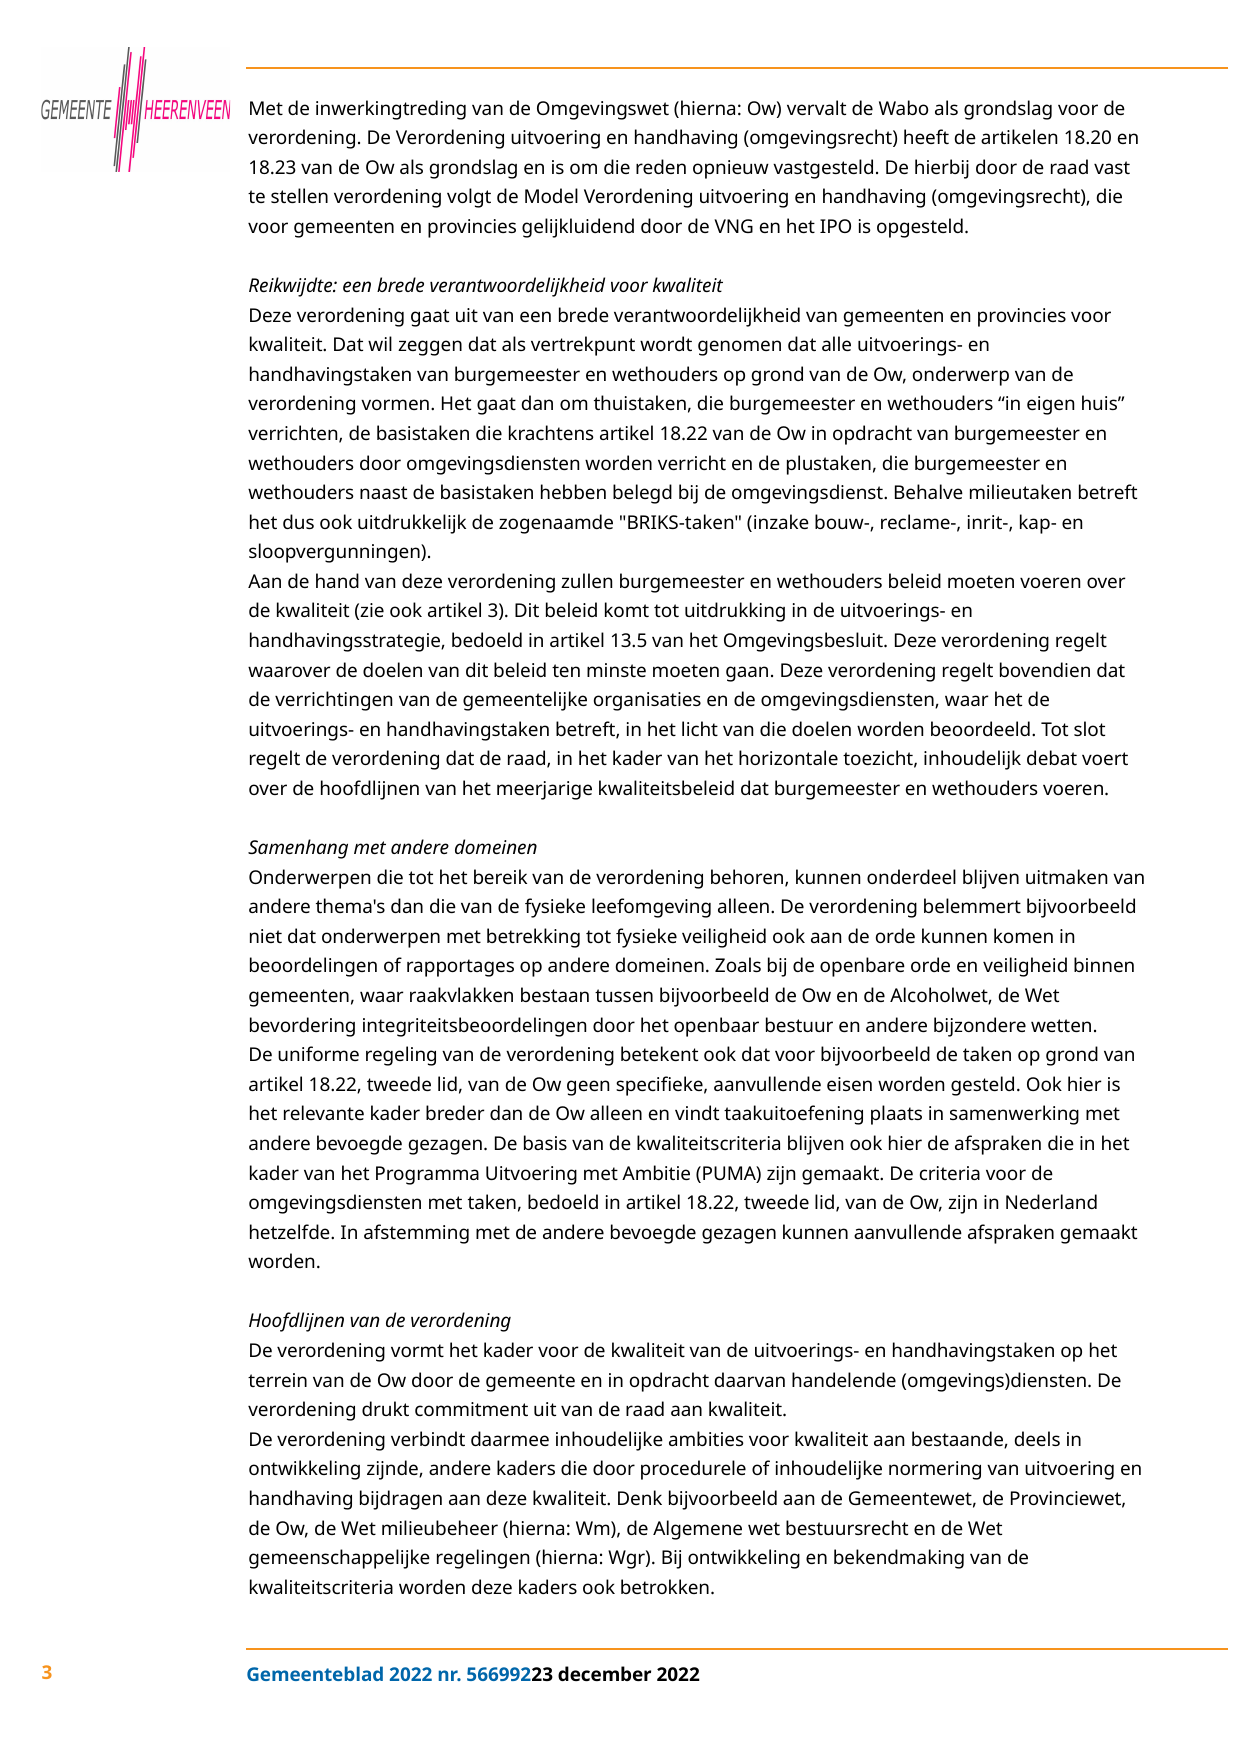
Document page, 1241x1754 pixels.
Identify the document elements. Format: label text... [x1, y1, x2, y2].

text Reikwijdte: een brede verantwoordelijkheid voor kwaliteit [248, 272, 1152, 298]
text Hoofdlijnen van de verordening [248, 1308, 1152, 1333]
text Met de inwerkingtreding van de Omgevingswet (hierna: Ow) vervalt de Wabo als grondslag voor de verordening. De Verordening uitvoering en handhaving (omgevingsrecht) heeft de artikelen 18.20 en 18.23 van de Ow als grondslag en is om die reden opnieuw vastgesteld. De hierbij door de raad vast te stellen verordening volgt de Model Verordening uitvoering en handhaving (omgevingsrecht), die voor gemeenten en provincies gelijkluidend door de VNG en het IPO is opgesteld. [248, 95, 1152, 239]
text Aan de hand van deze verordening zullen burgemeester en wethouders beleid moeten voeren over de kwaliteit (zie ook artikel 3). Dit beleid komt tot uitdrukking in de uitvoerings- en handhavingsstrategie, bedoeld in artikel 13.5 van het Omgevingsbesluit. Deze verordening regelt waarover de doelen van dit beleid ten minste moeten gaan. Deze verordening regelt bovendien dat de verrichtingen van de gemeentelijke organisaties en de omgevingsdiensten, waar het de uitvoerings- en handhavingstaken betreft, in het licht van die doelen worden beoordeeld. Tot slot regelt de verordening dat de raad, in het kader van het horizontale toezicht, inhoudelijk debat voert over de hoofdlijnen van het meerjarige kwaliteitsbeleid dat burgemeester en wethouders voeren. [248, 568, 1152, 801]
text Samenhang met andere domeinen [248, 834, 1152, 860]
text De verordening vormt het kader voor de kwaliteit van de uitvoerings- en handhavingstaken op het terrein van de Ow door de gemeente en in opdracht daarvan handelende (omgevings)diensten. De verordening drukt commitment uit van de raad aan kwaliteit. [248, 1337, 1152, 1422]
text Deze verordening gaat uit van een brede verantwoordelijkheid van gemeenten en provincies voor kwaliteit. Dat wil zeggen dat als vertrekpunt wordt genomen dat alle uitvoerings- en handhavingstaken van burgemeester en wethouders op grond van de Ow, onderwerp van de verordening vormen. Het gaat dan om thuistaken, die burgemeester en wethouders “in eigen huis” verrichten, de basistaken die krachtens artikel 18.22 van de Ow in opdracht van burgemeester en wethouders door omgevingsdiensten worden verricht en de plustaken, die burgemeester en wethouders naast de basistaken hebben belegd bij de omgevingsdienst. Behalve milieutaken betreft het dus ook uitdrukkelijk de zogenaamde "BRIKS-taken" (inzake bouw-, reclame-, inrit-, kap- en sloopvergunningen). [248, 302, 1152, 564]
text De uniforme regeling van de verordening betekent ook dat voor bijvoorbeeld de taken op grond van artikel 18.22, tweede lid, van de Ow geen specifieke, aanvullende eisen worden gesteld. Ook hier is het relevante kader breder dan de Ow alleen en vindt taakuitoefening plaats in samenwerking met andere bevoegde gezagen. De basis van de kwaliteitscriteria blijven ook hier de afspraken die in het kader van het Programma Uitvoering met Ambitie (PUMA) zijn gemaakt. De criteria voor de omgevingsdiensten met taken, bedoeld in artikel 18.22, tweede lid, van de Ow, zijn in Nederland hetzelfde. In afstemming met de andere bevoegde gezagen kunnen aanvullende afspraken gemaakt worden. [248, 1041, 1152, 1274]
text Onderwerpen die tot het bereik van de verordening behoren, kunnen onderdeel blijven uitmaken van andere thema's dan die van de fysieke leefomgeving alleen. De verordening belemmert bijvoorbeeld niet dat onderwerpen met betrekking tot fysieke veiligheid ook aan de orde kunnen komen in beoordelingen of rapportages op andere domeinen. Zoals bij de openbare orde en veiligheid binnen gemeenten, waar raakvlakken bestaan tussen bijvoorbeeld de Ow en de Alcoholwet, de Wet bevordering integriteitsbeoordelingen door het openbaar bestuur en andere bijzondere wetten. [248, 864, 1152, 1038]
picture [41, 47, 231, 172]
text De verordening verbindt daarmee inhoudelijke ambities voor kwaliteit aan bestaande, deels in ontwikkeling zijnde, andere kaders die door procedurele of inhoudelijke normering van uitvoering en handhaving bijdragen aan deze kwaliteit. Denk bijvoorbeeld aan de Gemeentewet, de Provinciewet, de Ow, de Wet milieubeheer (hierna: Wm), de Algemene wet bestuursrecht en de Wet gemeenschappelijke regelingen (hierna: Wgr). Bij ontwikkeling en bekendmaking van de kwaliteitscriteria worden deze kaders ook betrokken. [248, 1426, 1152, 1600]
